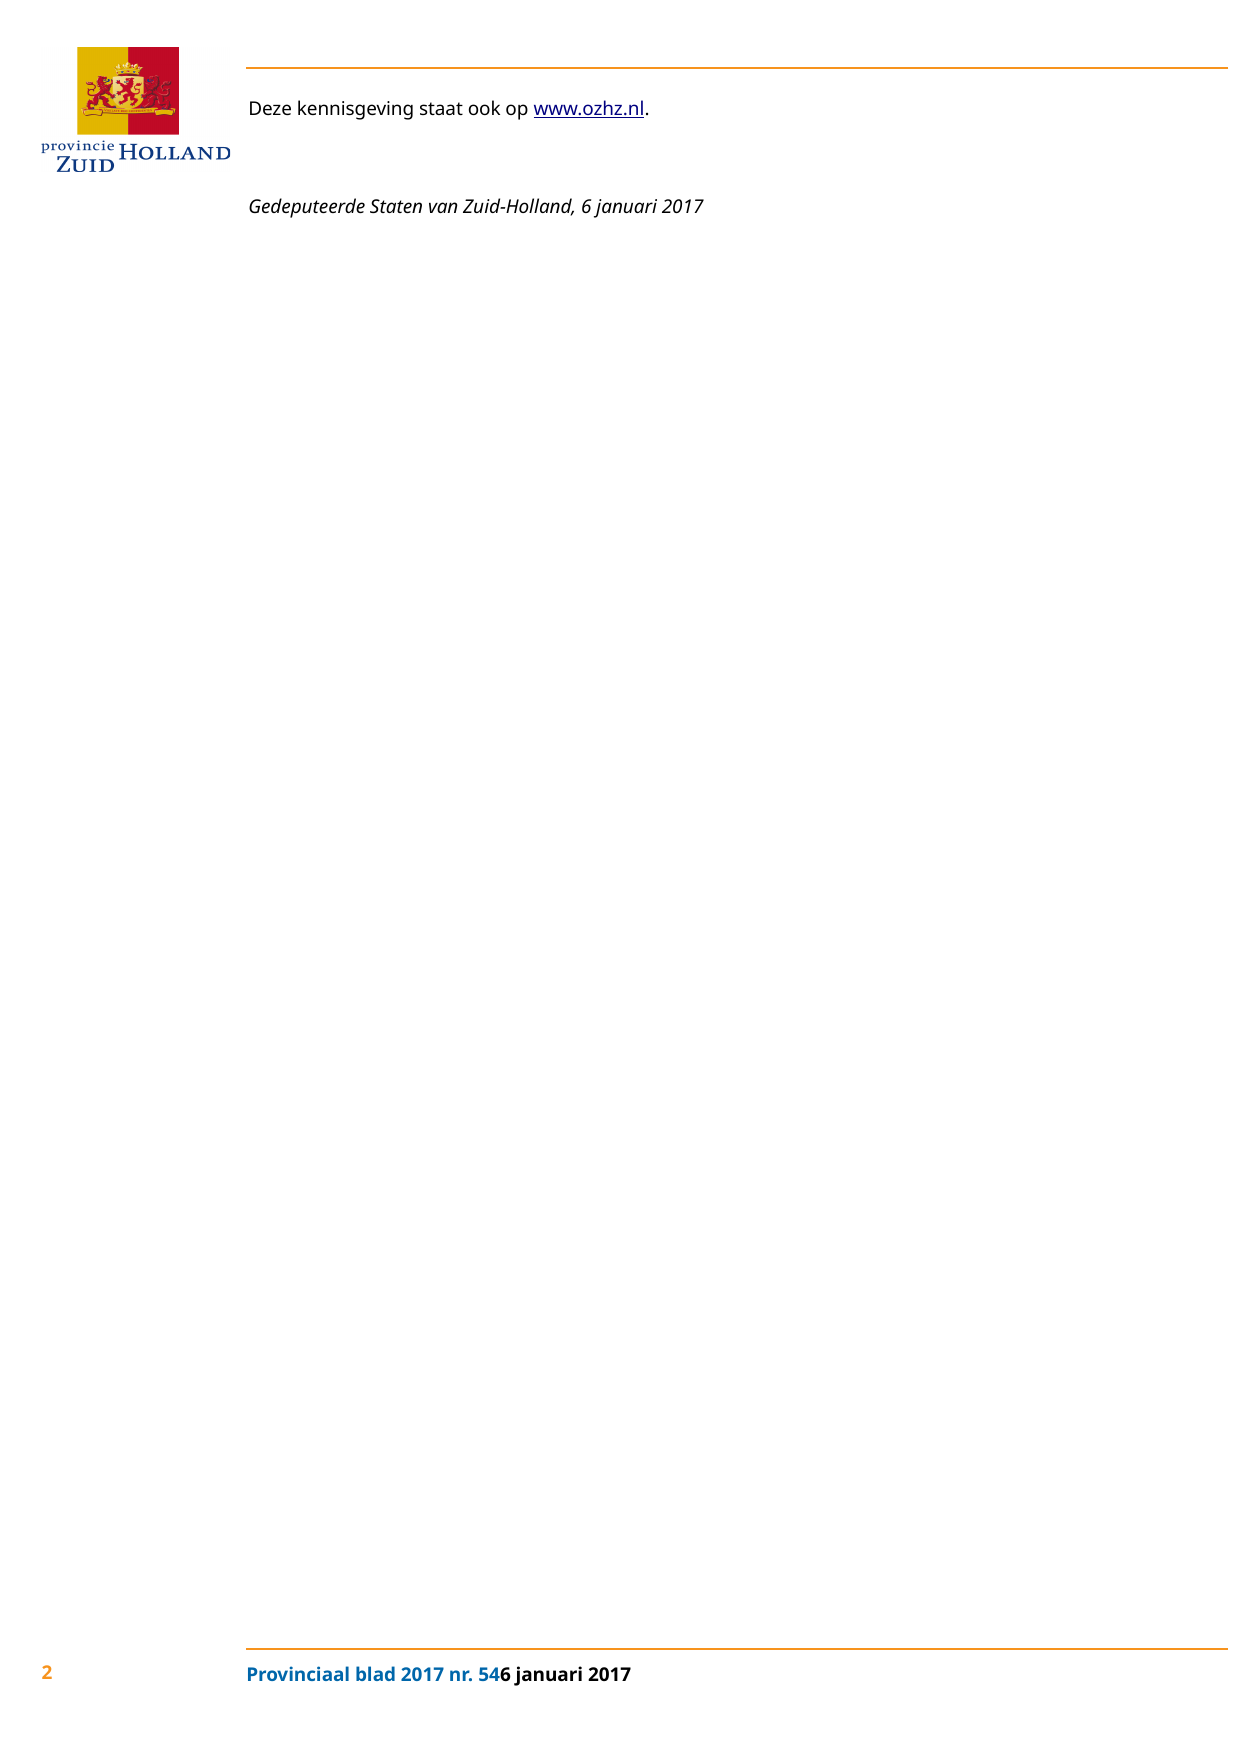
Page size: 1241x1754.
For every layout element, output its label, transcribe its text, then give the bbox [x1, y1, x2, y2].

picture [41, 47, 231, 172]
text Deze kennisgeving staat ook op www.ozhz.nl. [248, 95, 1152, 121]
text Gedeputeerde Staten van Zuid-Holland, 6 januari 2017 [248, 193, 1152, 219]
